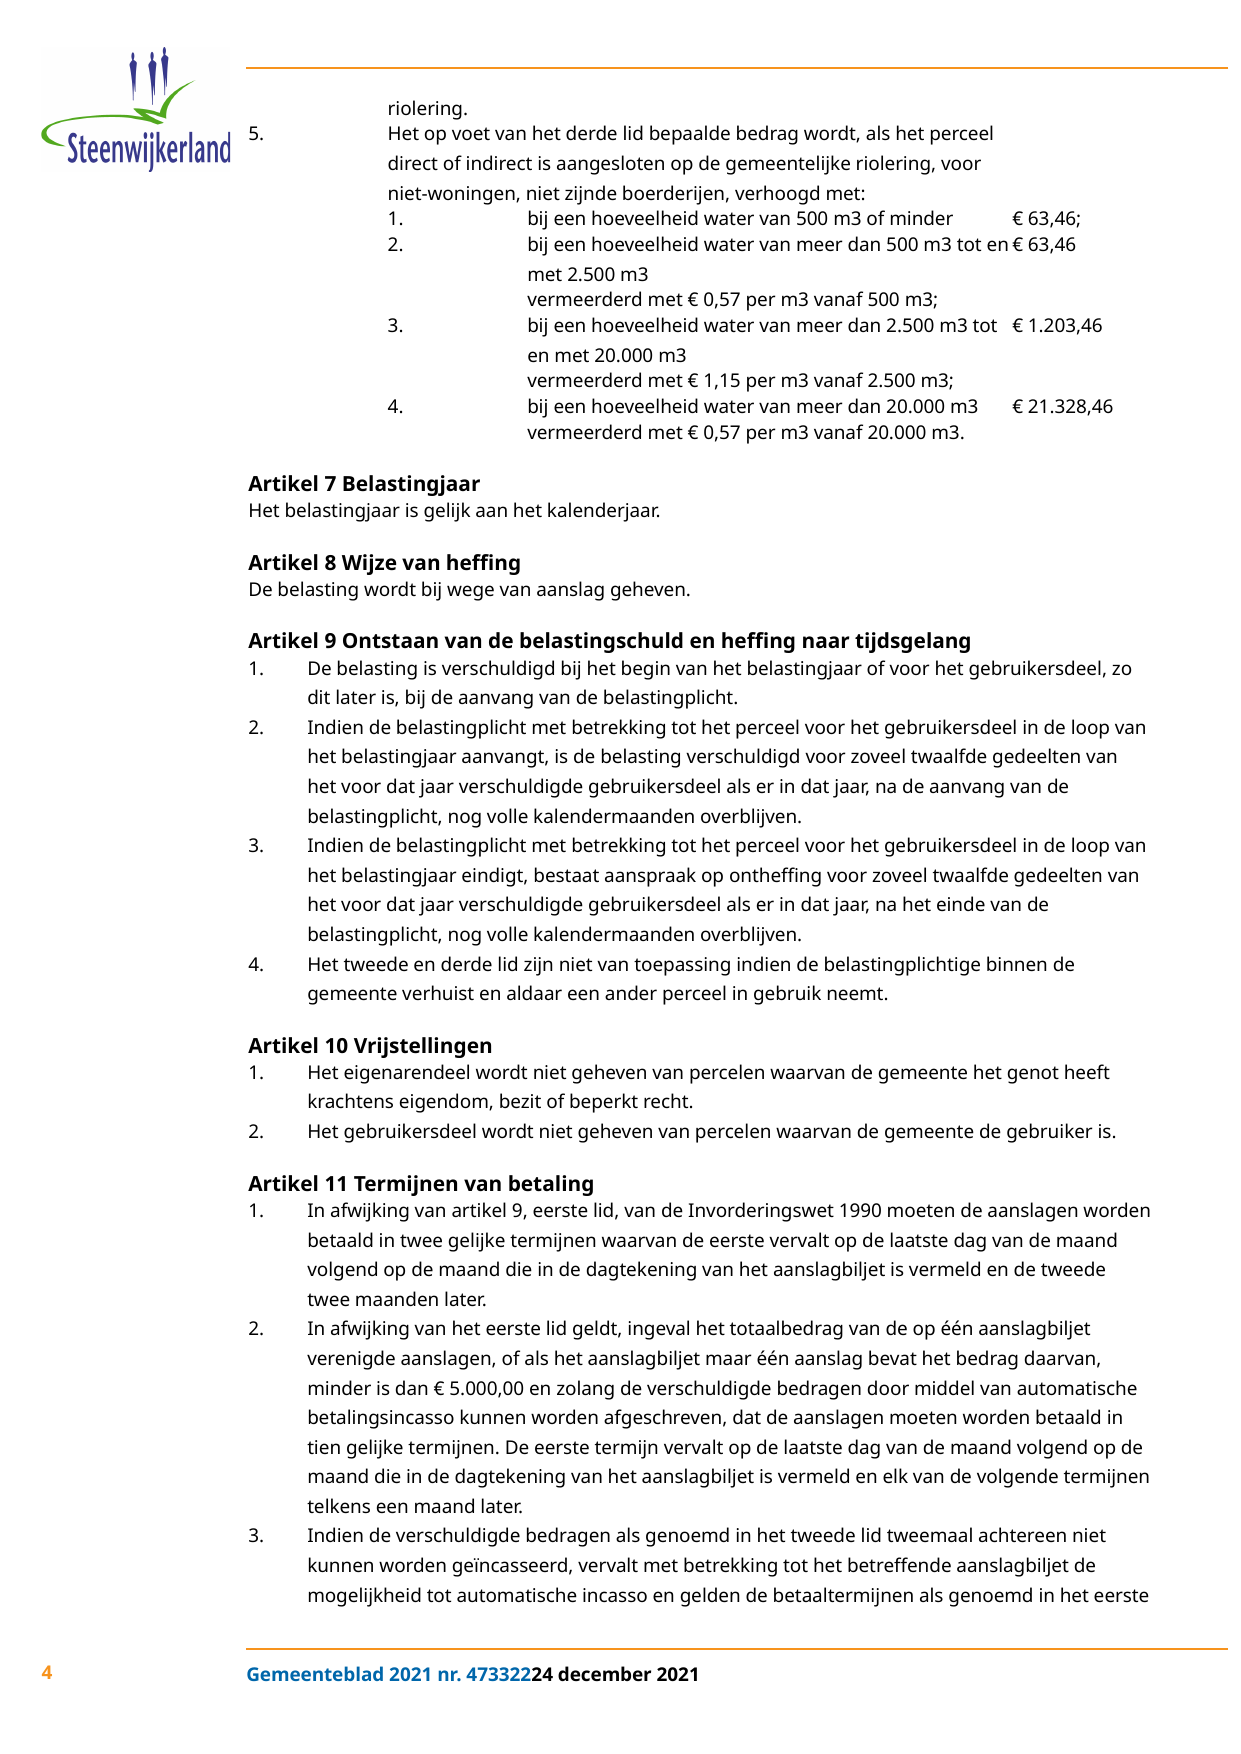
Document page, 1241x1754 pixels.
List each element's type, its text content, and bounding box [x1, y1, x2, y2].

table_cell Het op voet van het derde lid bepaalde bedrag wordt, als het perceel direct of indirect is aangesloten op de gemeentelijke riolering, voor niet-woningen, niet zijnde boerderijen, verhoogd met: [388, 121, 1012, 205]
table_cell 3. [388, 312, 527, 367]
table_cell [248, 286, 387, 312]
table_cell 4. [388, 393, 527, 419]
table_cell [248, 205, 387, 231]
table_cell bij een hoeveelheid water van meer dan 500 m3 tot en met 2.500 m3 [527, 231, 1012, 286]
table_cell [248, 312, 387, 367]
list Het eigenarendeel wordt niet geheven van percelen waarvan de gemeente het genot heeft krachtens eigendom, bezit of beperkt recht. [248, 1059, 1152, 1114]
table_cell [1012, 121, 1152, 205]
table_cell € 63,46 [1012, 231, 1152, 286]
list Indien de verschuldigde bedragen als genoemd in het tweede lid tweemaal achtereen niet kunnen worden geïncasseerd, vervalt met betrekking tot het betreffende aanslagbiljet de mogelijkheid tot automatische incasso en gelden de betaaltermijnen als genoemd in het eerste [248, 1523, 1152, 1607]
table_cell € 63,46; [1012, 205, 1152, 231]
picture [41, 47, 231, 172]
table_cell [248, 231, 387, 286]
table_cell bij een hoeveelheid water van meer dan 2.500 m3 tot en met 20.000 m3 [527, 312, 1012, 367]
table_cell [388, 368, 527, 393]
text Artikel 11 Termijnen van betaling [248, 1169, 1152, 1197]
text Artikel 9 Ontstaan van de belastingschuld en heffing naar tijdsgelang [248, 626, 1152, 655]
table_cell [248, 419, 387, 445]
table_cell vermeerderd met € 0,57 per m3 vanaf 500 m3; [527, 286, 1012, 312]
table_cell riolering. [388, 95, 1012, 121]
table_cell [248, 368, 387, 393]
list Het gebruikersdeel wordt niet geheven van percelen waarvan de gemeente de gebruiker is. [248, 1118, 1152, 1144]
table_cell bij een hoeveelheid water van 500 m3 of minder [527, 205, 1012, 231]
table_cell [248, 393, 387, 419]
table_cell [388, 419, 527, 445]
list Indien de belastingplicht met betrekking tot het perceel voor het gebruikersdeel in de loop van het belastingjaar aanvangt, is de belasting verschuldigd voor zoveel twaalfde gedeelten van het voor dat jaar verschuldigde gebruikersdeel als er in dat jaar, na de aanvang van de belastingplicht, nog volle kalendermaanden overblijven. [248, 714, 1152, 828]
table_cell [1012, 368, 1152, 393]
text Artikel 7 Belastingjaar [248, 469, 1152, 497]
table_cell 2. [388, 231, 527, 286]
text Artikel 10 Vrijstellingen [248, 1031, 1152, 1059]
list De belasting is verschuldigd bij het begin van het belastingjaar of voor het gebruikersdeel, zo dit later is, bij de aanvang van de belastingplicht. [248, 655, 1152, 710]
table_cell € 1.203,46 [1012, 312, 1152, 367]
table_cell [388, 286, 527, 312]
table_cell [248, 95, 387, 121]
table_cell vermeerderd met € 0,57 per m3 vanaf 20.000 m3. [527, 419, 1012, 445]
list In afwijking van het eerste lid geldt, ingeval het totaalbedrag van de op één aanslagbiljet verenigde aanslagen, of als het aanslagbiljet maar één aanslag bevat het bedrag daarvan, minder is dan € 5.000,00 en zolang de verschuldigde bedragen door middel van automatische betalingsincasso kunnen worden afgeschreven, dat de aanslagen moeten worden betaald in tien gelijke termijnen. De eerste termijn vervalt op de laatste dag van de maand volgend op de maand die in de dagtekening van het aanslagbiljet is vermeld en elk van de volgende termijnen telkens een maand later. [248, 1316, 1152, 1519]
table_cell € 21.328,46 [1012, 393, 1152, 419]
table_cell [1012, 286, 1152, 312]
table_cell bij een hoeveelheid water van meer dan 20.000 m3 [527, 393, 1012, 419]
text Het belastingjaar is gelijk aan het kalenderjaar. [248, 497, 1152, 523]
text Artikel 8 Wijze van heffing [248, 548, 1152, 576]
list Het tweede en derde lid zijn niet van toepassing indien de belastingplichtige binnen de gemeente verhuist en aldaar een ander perceel in gebruik neemt. [248, 951, 1152, 1006]
table_cell 1. [388, 205, 527, 231]
list In afwijking van artikel 9, eerste lid, van de Invorderingswet 1990 moeten de aanslagen worden betaald in twee gelijke termijnen waarvan de eerste vervalt op de laatste dag van de maand volgend op de maand die in de dagtekening van het aanslagbiljet is vermeld en de tweede twee maanden later. [248, 1197, 1152, 1312]
list Indien de belastingplicht met betrekking tot het perceel voor het gebruikersdeel in de loop van het belastingjaar eindigt, bestaat aanspraak op ontheffing voor zoveel twaalfde gedeelten van het voor dat jaar verschuldigde gebruikersdeel als er in dat jaar, na het einde van de belastingplicht, nog volle kalendermaanden overblijven. [248, 832, 1152, 947]
table_cell [1012, 95, 1152, 121]
table_cell [1012, 419, 1152, 445]
text De belasting wordt bij wege van aanslag geheven. [248, 576, 1152, 602]
table_cell vermeerderd met € 1,15 per m3 vanaf 2.500 m3; [527, 368, 1012, 393]
table_cell 5. [248, 121, 387, 205]
